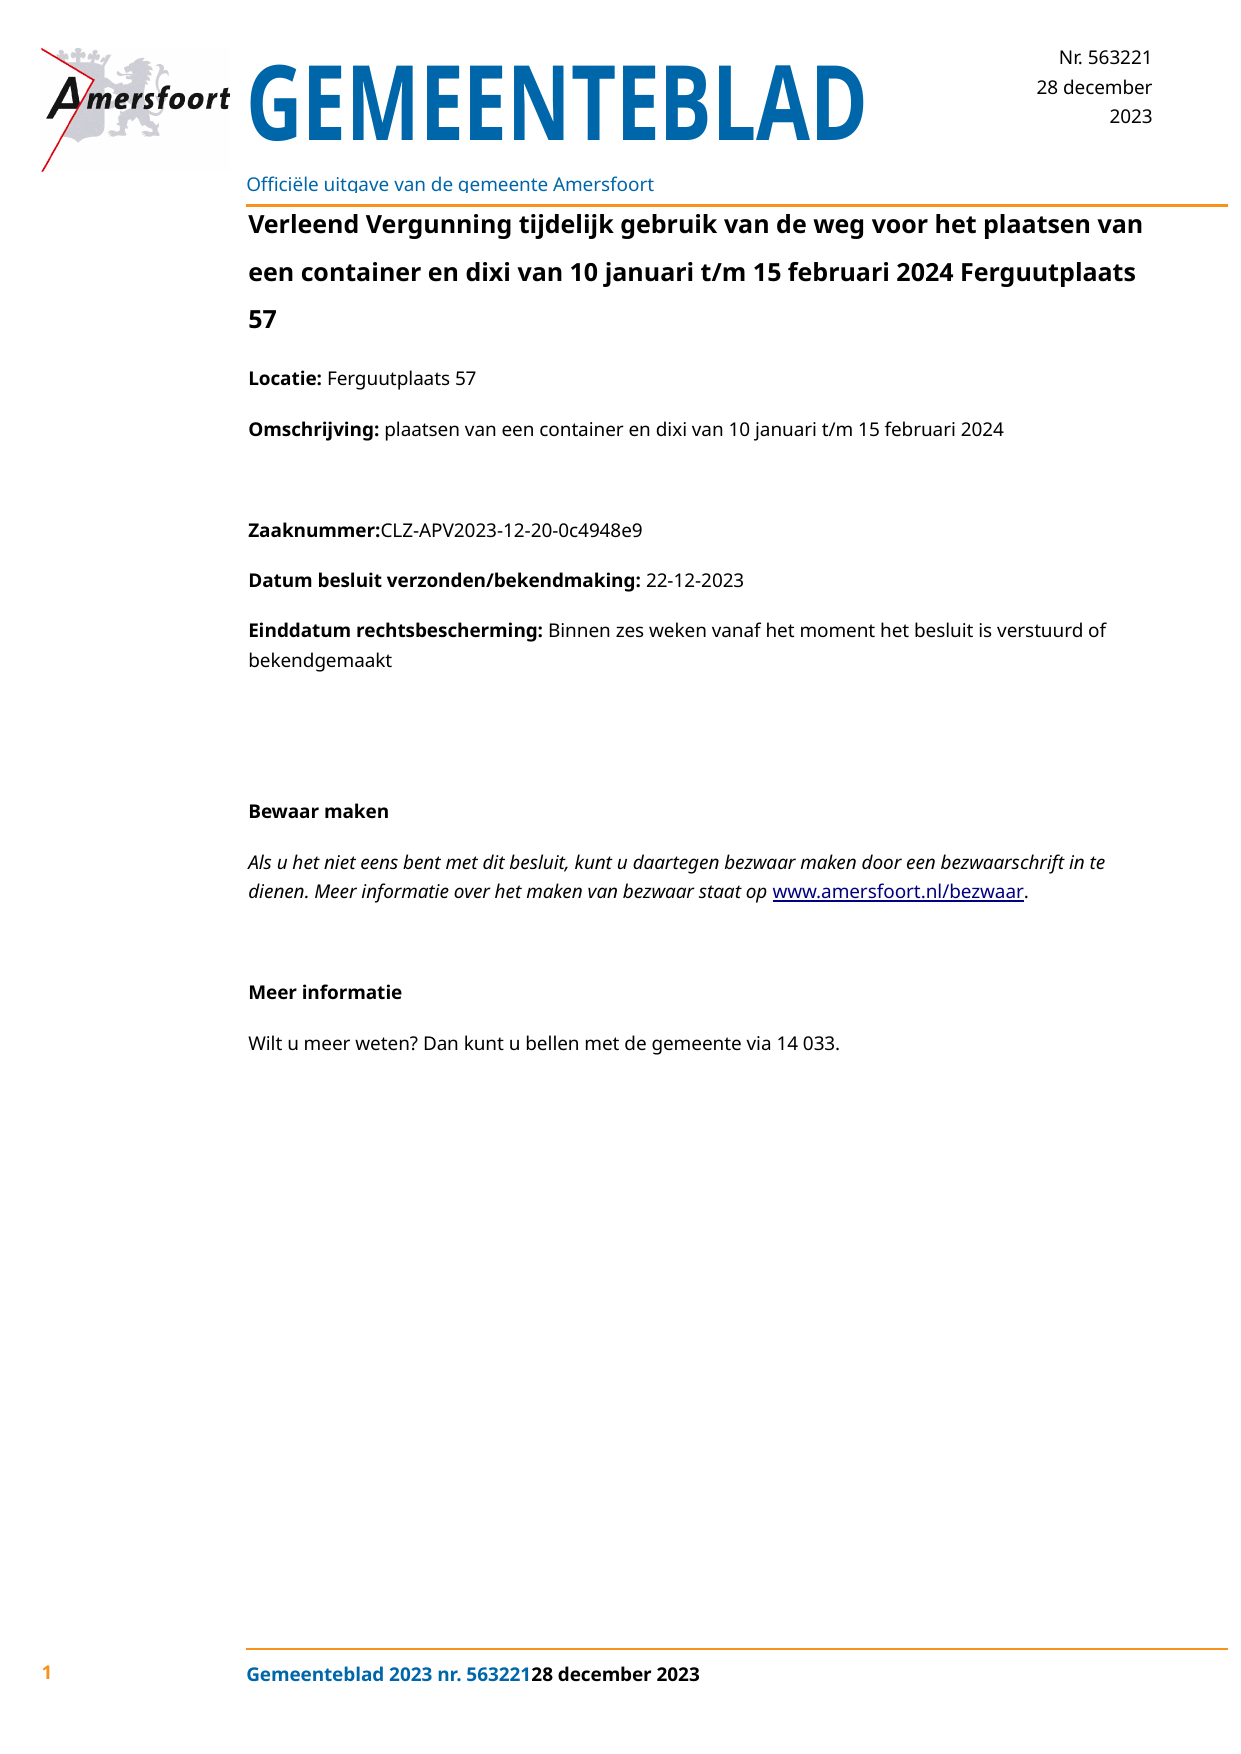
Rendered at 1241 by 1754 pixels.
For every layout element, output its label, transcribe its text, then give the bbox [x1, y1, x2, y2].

text Einddatum rechtsbescherming: Binnen zes weken vanaf het moment het besluit is verstuurd of bekendgemaakt [248, 618, 1152, 673]
text Verleend Vergunning tijdelijk gebruik van de weg voor het plaatsen van een container en dixi van 10 januari t/m 15 februari 2024 Ferguutplaats 57 [248, 207, 1152, 336]
text Omschrijving: plaatsen van een container en dixi van 10 januari t/m 15 februari 2024 [248, 416, 1152, 442]
text Zaaknummer:CLZ-APV2023-12-20-0c4948e9 [248, 517, 1152, 542]
text Datum besluit verzonden/bekendmaking: 22-12-2023 [248, 567, 1152, 593]
text Meer informatie [248, 979, 1152, 1005]
text Bewaar maken [248, 798, 1152, 824]
text Locatie: Ferguutplaats 57 [248, 366, 1152, 391]
text Als u het niet eens bent met dit besluit, kunt u daartegen bezwaar maken door een bezwaarschrift in te dienen. Meer informatie over het maken van bezwaar staat op www.amersfoort.nl/bezwaar. [248, 849, 1152, 904]
picture [41, 47, 231, 172]
text Wilt u meer weten? Dan kunt u bellen met de gemeente via 14 033. [248, 1030, 1152, 1055]
